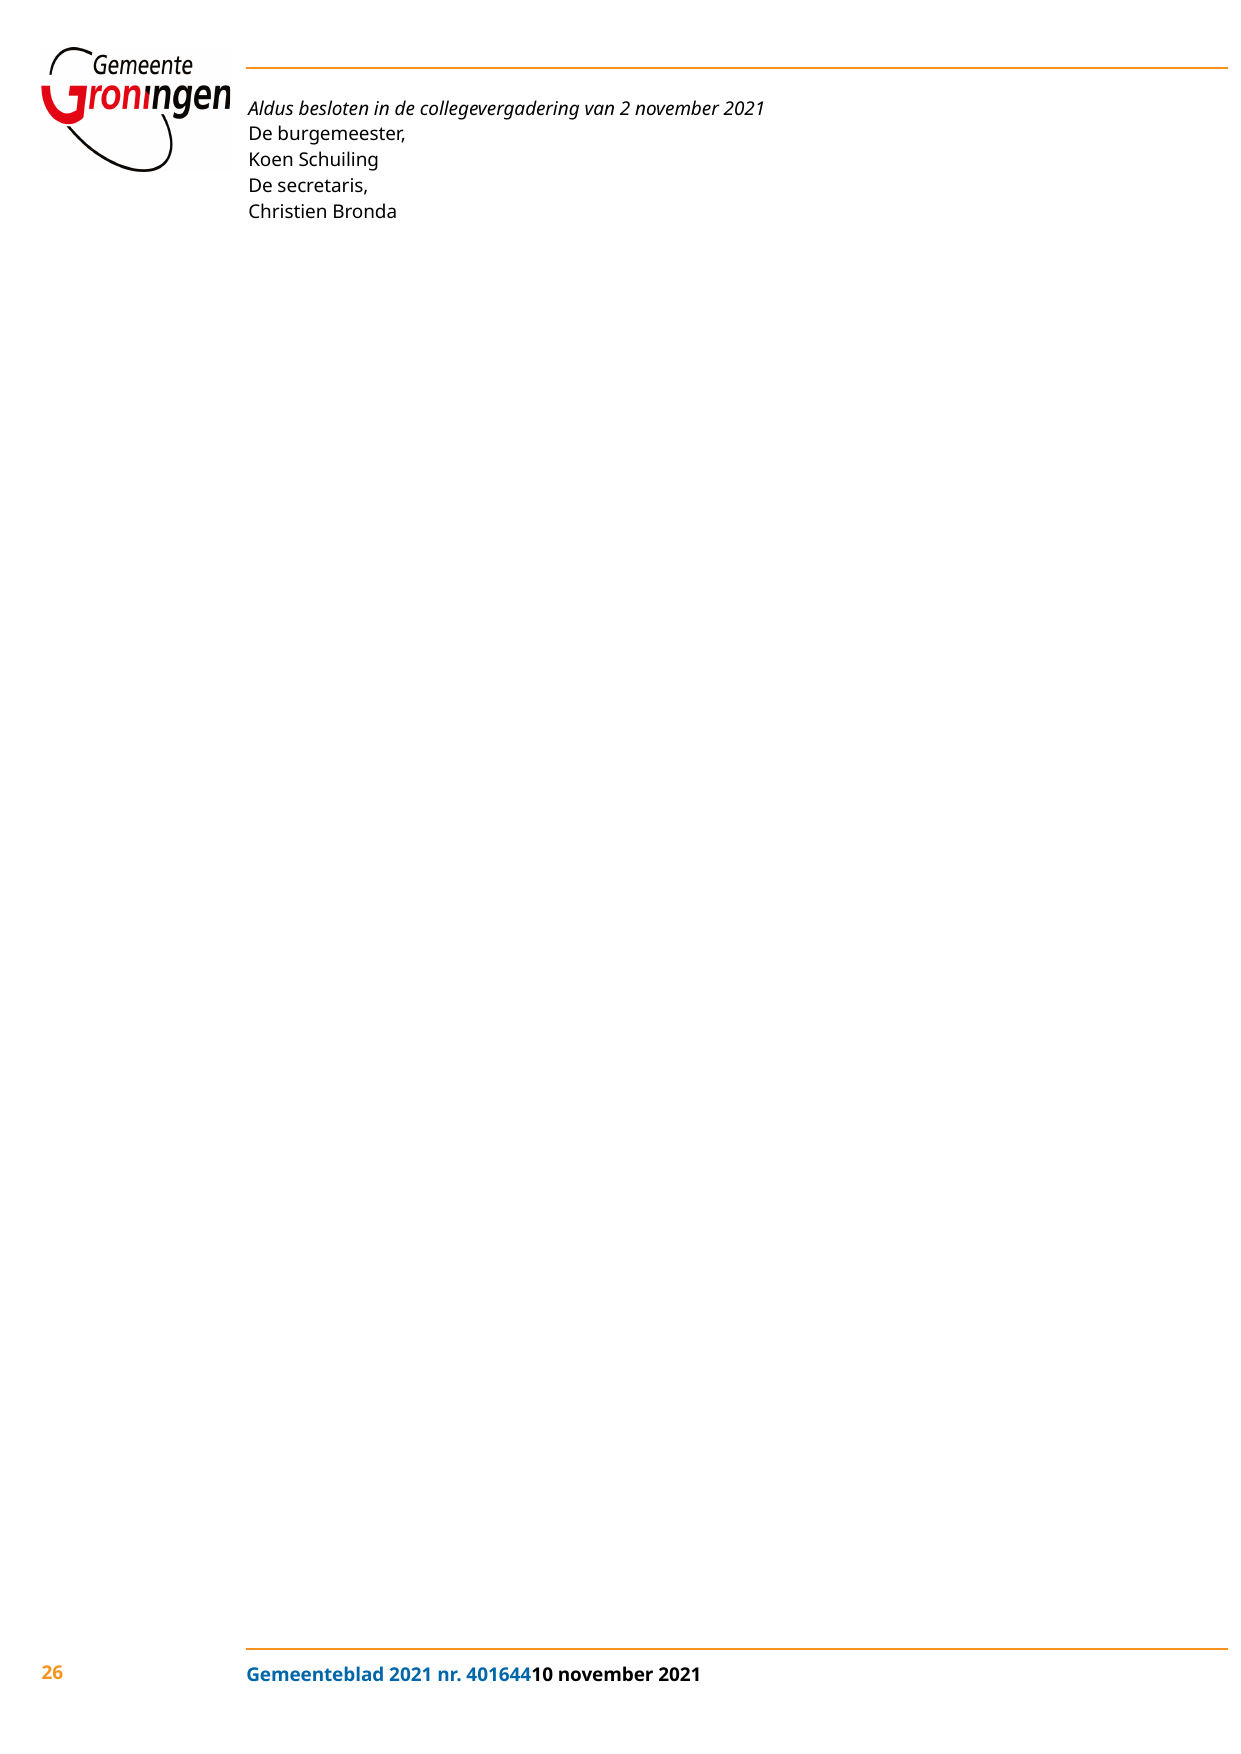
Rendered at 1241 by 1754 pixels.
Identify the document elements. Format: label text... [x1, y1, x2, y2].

text De secretaris, [248, 172, 1152, 198]
text De burgemeester, [248, 121, 1152, 146]
picture [41, 47, 231, 172]
text Aldus besloten in de collegevergadering van 2 november 2021 [248, 95, 1152, 121]
text Christien Bronda [248, 198, 1152, 223]
text Koen Schuiling [248, 146, 1152, 172]
